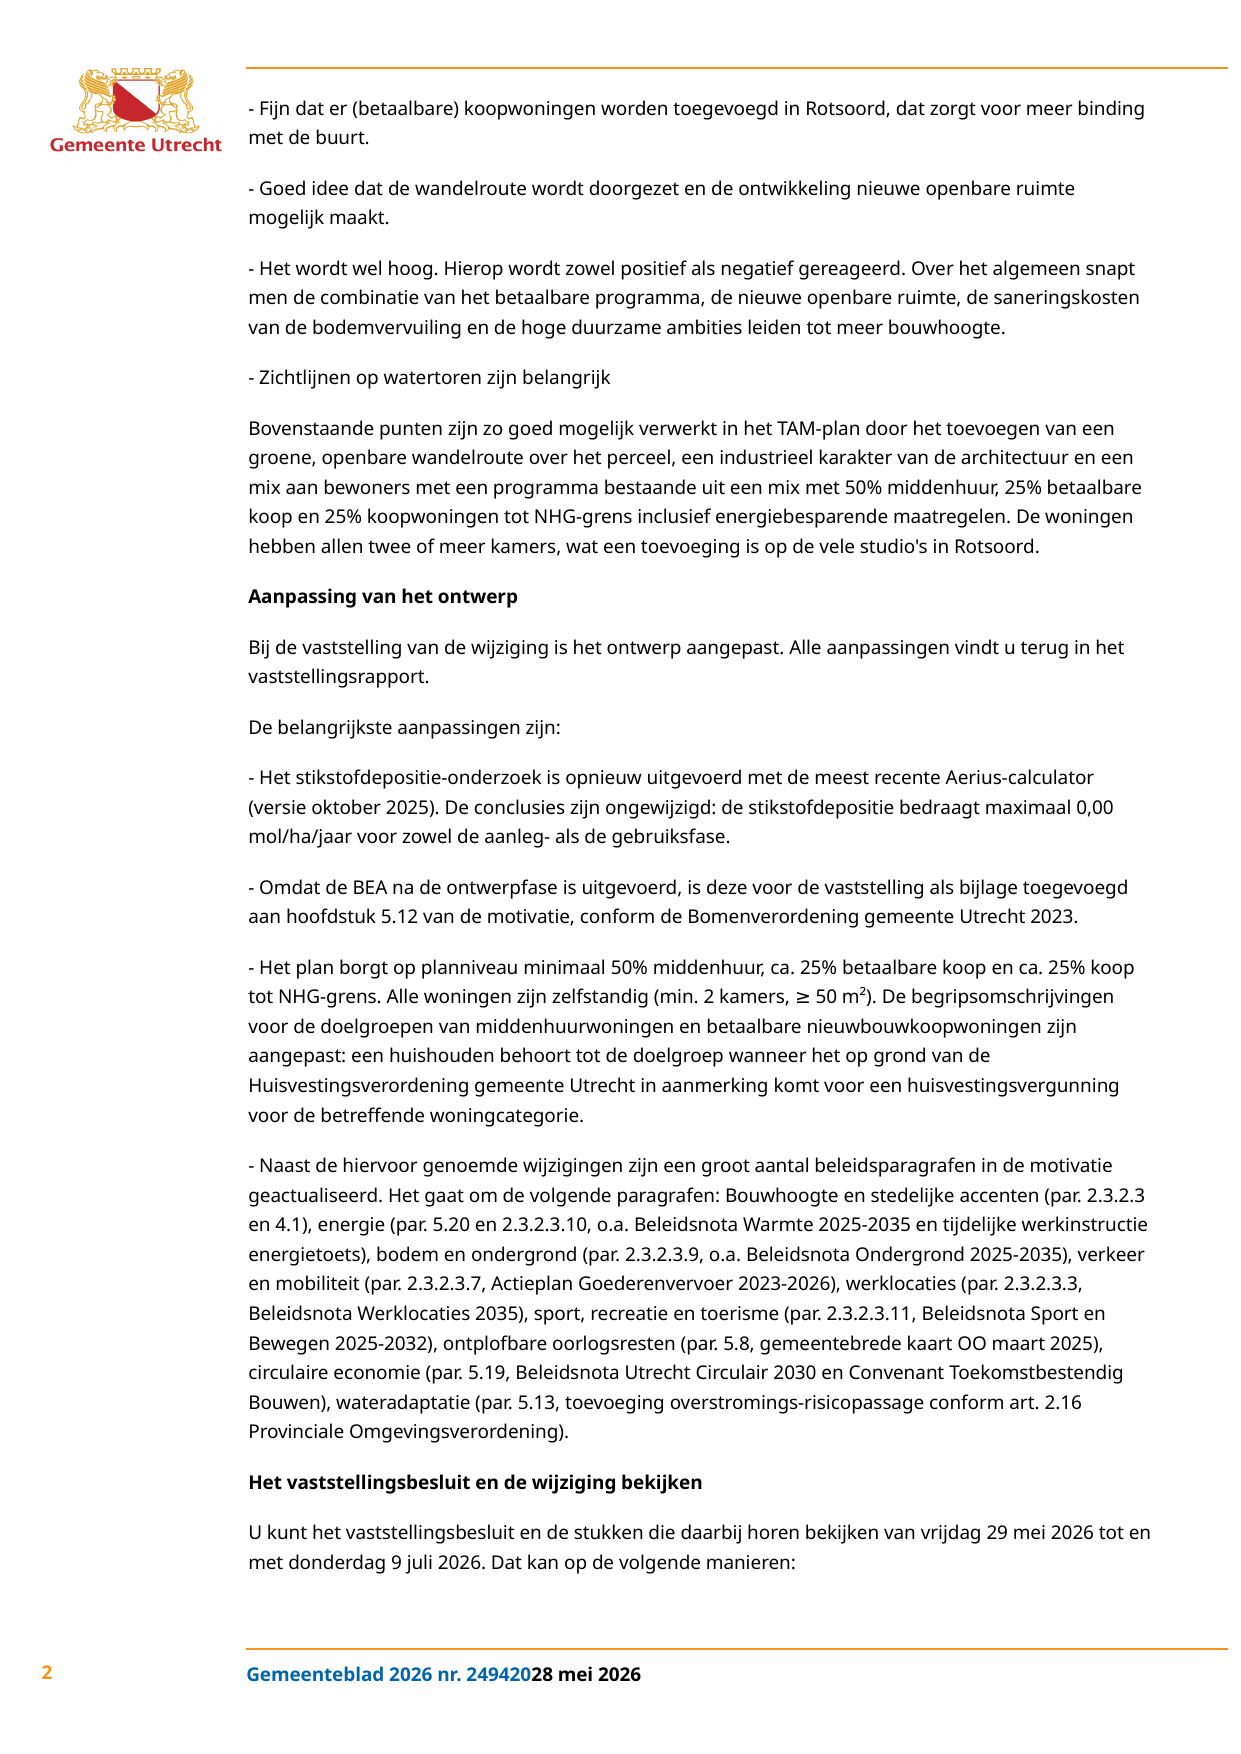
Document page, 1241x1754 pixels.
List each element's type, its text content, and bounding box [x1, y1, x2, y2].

text U kunt het vaststellingsbesluit en de stukken die daarbij horen bekijken van vrijdag 29 mei 2026 tot en met donderdag 9 juli 2026. Dat kan op de volgende manieren: [248, 1519, 1152, 1575]
text Aanpassing van het ontwerp [248, 583, 1152, 609]
text - Naast de hiervoor genoemde wijzigingen zijn een groot aantal beleidsparagrafen in de motivatie geactualiseerd. Het gaat om de volgende paragrafen: Bouwhoogte en stedelijke accenten (par. 2.3.2.3 en 4.1), energie (par. 5.20 en 2.3.2.3.10, o.a. Beleidsnota Warmte 2025-2035 en tijdelijke werkinstructie energietoets), bodem en ondergrond (par. 2.3.2.3.9, o.a. Beleidsnota Ondergrond 2025-2035), verkeer en mobiliteit (par. 2.3.2.3.7, Actieplan Goederenvervoer 2023-2026), werklocaties (par. 2.3.2.3.3, Beleidsnota Werklocaties 2035), sport, recreatie en toerisme (par. 2.3.2.3.11, Beleidsnota Sport en Bewegen 2025-2032), ontplofbare oorlogsresten (par. 5.8, gemeentebrede kaart OO maart 2025), circulaire economie (par. 5.19, Beleidsnota Utrecht Circulair 2030 en Convenant Toekomstbestendig Bouwen), wateradaptatie (par. 5.13, toevoeging overstromings-risicopassage conform art. 2.16 Provinciale Omgevingsverordening). [248, 1152, 1152, 1444]
text Bij de vaststelling van de wijziging is het ontwerp aangepast. Alle aanpassingen vindt u terug in het vaststellingsrapport. [248, 634, 1152, 689]
text - Het plan borgt op planniveau minimaal 50% middenhuur, ca. 25% betaalbare koop en ca. 25% koop tot NHG-grens. Alle woningen zijn zelfstandig (min. 2 kamers, ≥ 50 m²). De begripsomschrijvingen voor de doelgroepen van middenhuurwoningen en betaalbare nieuwbouwkoopwoningen zijn aangepast: een huishouden behoort tot de doelgroep wanneer het op grond van de Huisvestingsverordening gemeente Utrecht in aanmerking komt voor een huisvestingsvergunning voor de betreffende woningcategorie. [248, 954, 1152, 1128]
text De belangrijkste aanpassingen zijn: [248, 714, 1152, 740]
text - Fijn dat er (betaalbare) koopwoningen worden toegevoegd in Rotsoord, dat zorgt voor meer binding met de buurt. [248, 95, 1152, 150]
text - Zichtlijnen op watertoren zijn belangrijk [248, 364, 1152, 390]
picture [41, 47, 231, 172]
text - Goed idee dat de wandelroute wordt doorgezet en de ontwikkeling nieuwe openbare ruimte mogelijk maakt. [248, 175, 1152, 230]
text Bovenstaande punten zijn zo goed mogelijk verwerkt in het TAM-plan door het toevoegen van een groene, openbare wandelroute over het perceel, een industrieel karakter van de architectuur en een mix aan bewoners met een programma bestaande uit een mix met 50% middenhuur, 25% betaalbare koop en 25% koopwoningen tot NHG-grens inclusief energiebesparende maatregelen. De woningen hebben allen twee of meer kamers, wat een toevoeging is op de vele studio's in Rotsoord. [248, 415, 1152, 559]
text - Het stikstofdepositie-onderzoek is opnieuw uitgevoerd met de meest recente Aerius-calculator (versie oktober 2025). De conclusies zijn ongewijzigd: de stikstofdepositie bedraagt maximaal 0,00 mol/ha/jaar voor zowel de aanleg- als de gebruiksfase. [248, 764, 1152, 849]
text - Het wordt wel hoog. Hierop wordt zowel positief als negatief gereageerd. Over het algemeen snapt men de combinatie van het betaalbare programma, de nieuwe openbare ruimte, de saneringskosten van de bodemvervuiling en de hoge duurzame ambities leiden tot meer bouwhoogte. [248, 255, 1152, 340]
text - Omdat de BEA na de ontwerpfase is uitgevoerd, is deze voor de vaststelling als bijlage toegevoegd aan hoofdstuk 5.12 van de motivatie, conform de Bomenverordening gemeente Utrecht 2023. [248, 874, 1152, 929]
text Het vaststellingsbesluit en de wijziging bekijken [248, 1469, 1152, 1495]
